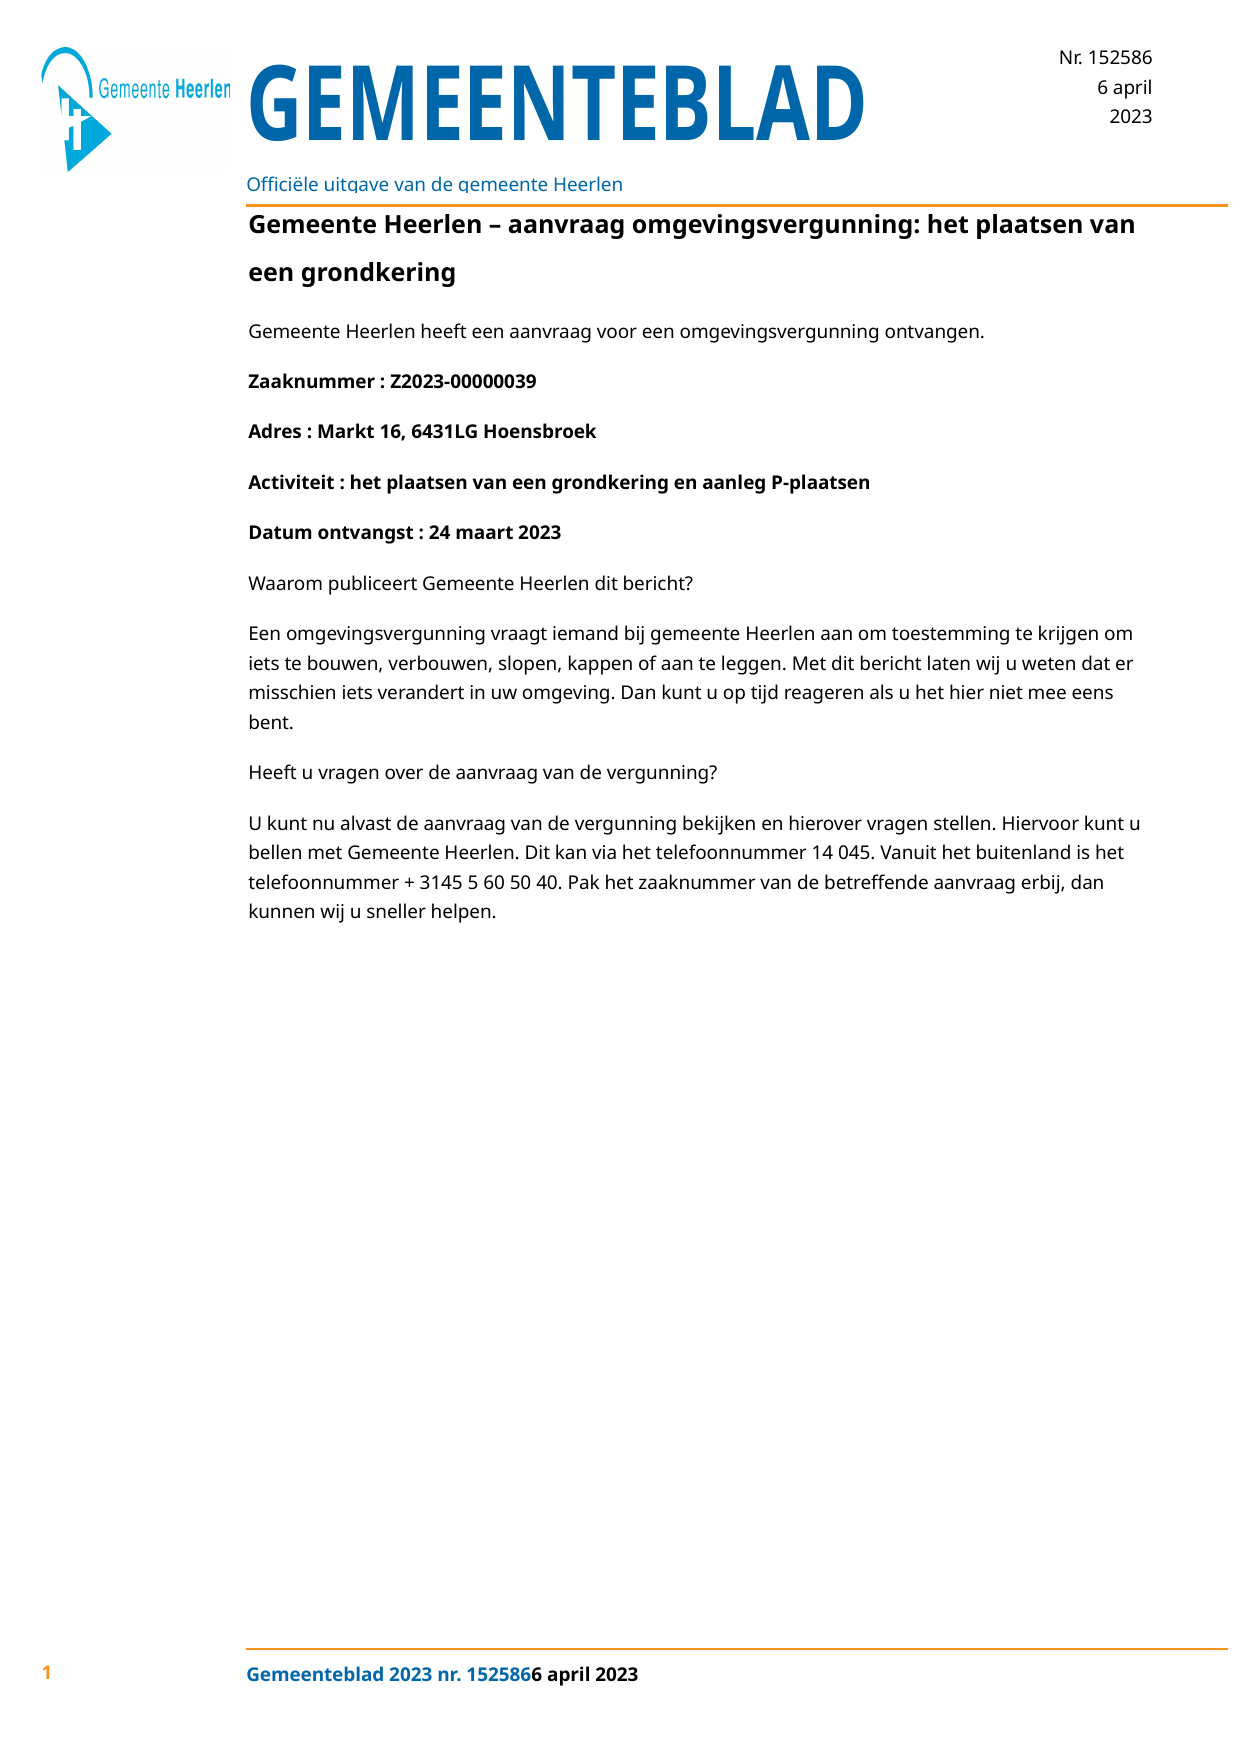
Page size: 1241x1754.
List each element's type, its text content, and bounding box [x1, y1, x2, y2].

text U kunt nu alvast de aanvraag van de vergunning bekijken en hierover vragen stellen. Hiervoor kunt u bellen met Gemeente Heerlen. Dit kan via het telefoonnummer 14 045. Vanuit het buitenland is het telefoonnummer + 3145 5 60 50 40. Pak het zaaknummer van de betreffende aanvraag erbij, dan kunnen wij u sneller helpen. [248, 810, 1152, 924]
text Zaaknummer : Z2023-00000039 [248, 368, 1152, 394]
picture [41, 47, 59, 70]
text Gemeente Heerlen heeft een aanvraag voor een omgevingsvergunning ontvangen. [248, 318, 1152, 344]
text Activiteit : het plaatsen van een grondkering en aanleg P-plaatsen [248, 469, 1152, 495]
text Heeft u vragen over de aanvraag van de vergunning? [248, 759, 1152, 785]
text Adres : Markt 16, 6431LG Hoensbroek [248, 419, 1152, 444]
text Gemeente Heerlen – aanvraag omgevingsvergunning: het plaatsen van een grondkering [248, 207, 1152, 288]
text Waarom publiceert Gemeente Heerlen dit bericht? [248, 570, 1152, 596]
picture [41, 47, 231, 172]
text Een omgevingsvergunning vraagt iemand bij gemeente Heerlen aan om toestemming te krijgen om iets te bouwen, verbouwen, slopen, kappen of aan te leggen. Met dit bericht laten wij u weten dat er misschien iets verandert in uw omgeving. Dan kunt u op tijd reageren als u het hier niet mee eens bent. [248, 620, 1152, 735]
text Datum ontvangst : 24 maart 2023 [248, 519, 1152, 545]
